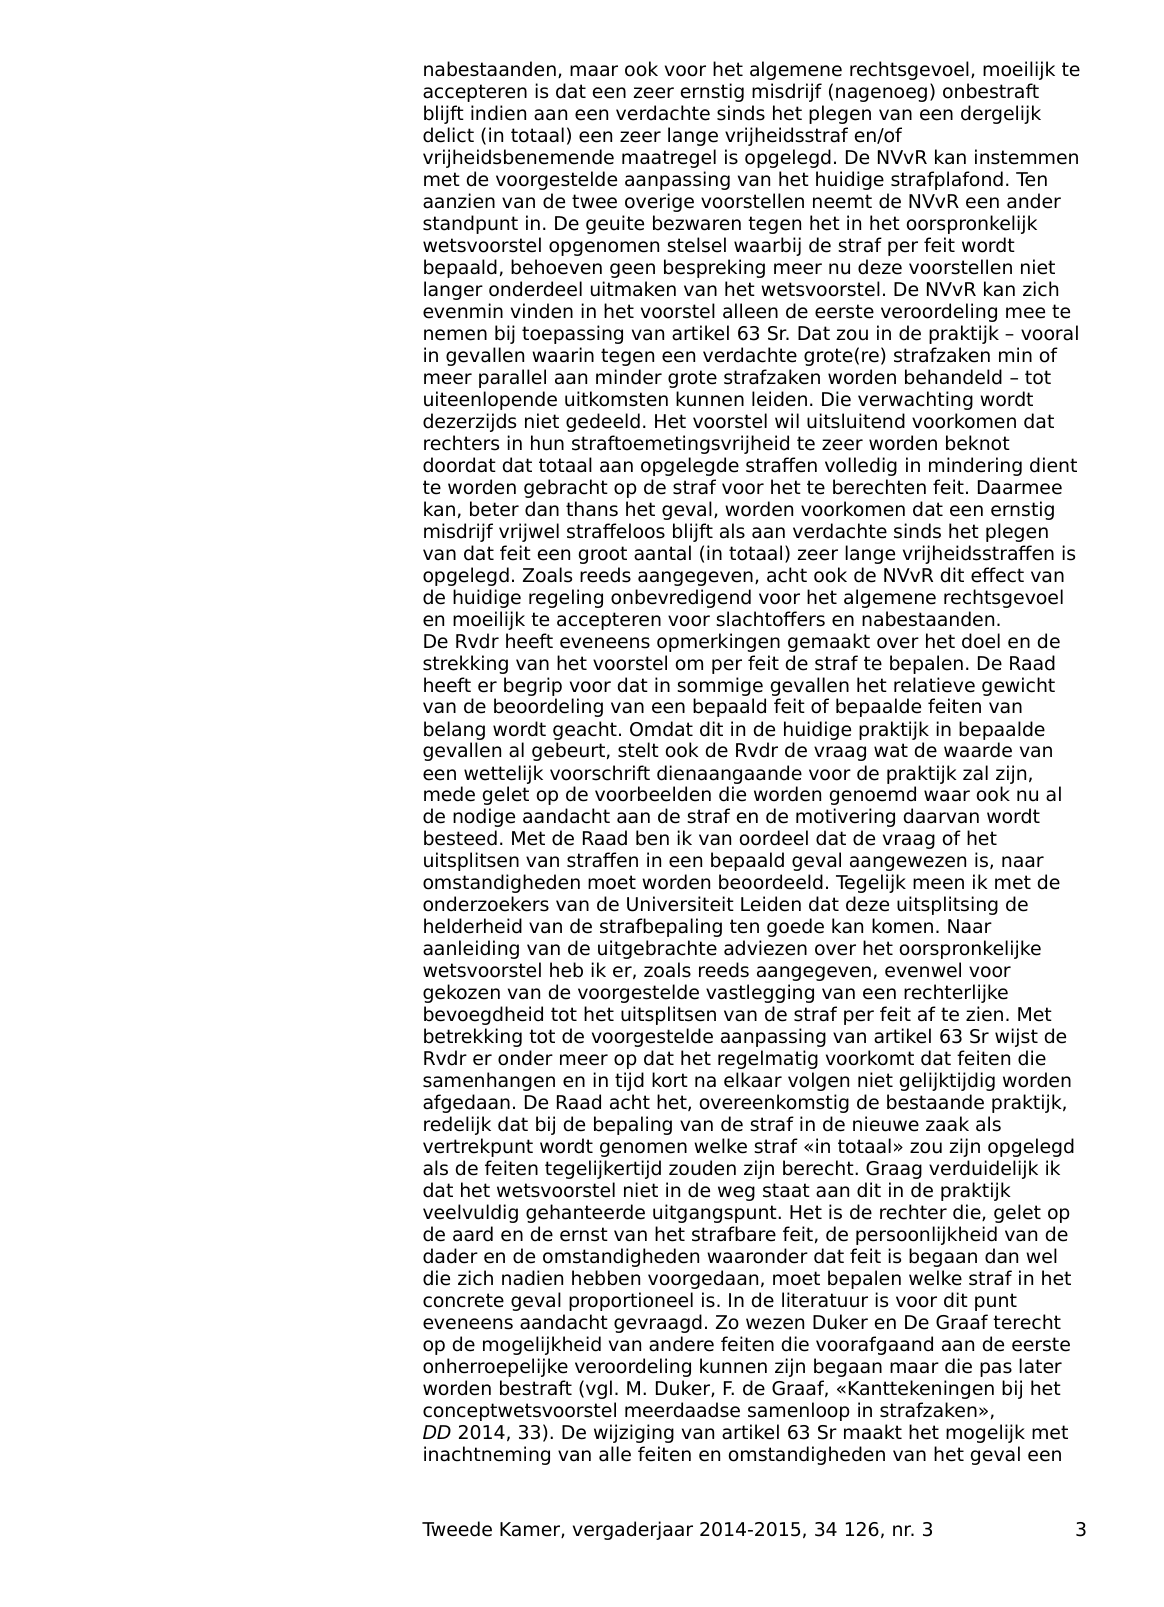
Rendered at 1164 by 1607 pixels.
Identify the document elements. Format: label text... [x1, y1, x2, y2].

text nabestaanden, maar ook voor het algemene rechtsgevoel, moeilijk te accepteren is dat een zeer ernstig misdrijf (nagenoeg) onbestraft blijft indien aan een verdachte sinds het plegen van een dergelijk delict (in totaal) een zeer lange vrijheidsstraf en/of vrijheidsbenemende maatregel is opgelegd. De NVvR kan instemmen met de voorgestelde aanpassing van het huidige strafplafond. Ten aanzien van de twee overige voorstellen neemt de NVvR een ander standpunt in. De geuite bezwaren tegen het in het oorspronkelijk wetsvoorstel opgenomen stelsel waarbij de straf per feit wordt bepaald, behoeven geen bespreking meer nu deze voorstellen niet langer onderdeel uitmaken van het wetsvoorstel. De NVvR kan zich evenmin vinden in het voorstel alleen de eerste veroordeling mee te nemen bij toepassing van artikel 63 Sr. Dat zou in de praktijk – vooral in gevallen waarin tegen een verdachte grote(re) strafzaken min of meer parallel aan minder grote strafzaken worden behandeld – tot uiteenlopende uitkomsten kunnen leiden. Die verwachting wordt dezerzijds niet gedeeld. Het voorstel wil uitsluitend voorkomen dat rechters in hun straftoemetingsvrijheid te zeer worden beknot doordat dat totaal aan opgelegde straffen volledig in mindering dient te worden gebracht op de straf voor het te berechten feit. Daarmee kan, beter dan thans het geval, worden voorkomen dat een ernstig misdrijf vrijwel straffeloos blijft als aan verdachte sinds het plegen van dat feit een groot aantal (in totaal) zeer lange vrijheidsstraffen is opgelegd. Zoals reeds aangegeven, acht ook de NVvR dit effect van de huidige regeling onbevredigend voor het algemene rechtsgevoel en moeilijk te accepteren voor slachtoffers en nabestaanden. [422, 59, 1087, 631]
text De Rvdr heeft eveneens opmerkingen gemaakt over het doel en de strekking van het voorstel om per feit de straf te bepalen. De Raad heeft er begrip voor dat in sommige gevallen het relatieve gewicht van de beoordeling van een bepaald feit of bepaalde feiten van belang wordt geacht. Omdat dit in de huidige praktijk in bepaalde gevallen al gebeurt, stelt ook de Rvdr de vraag wat de waarde van een wettelijk voorschrift dienaangaande voor de praktijk zal zijn, mede gelet op de voorbeelden die worden genoemd waar ook nu al de nodige aandacht aan de straf en de motivering daarvan wordt besteed. Met de Raad ben ik van oordeel dat de vraag of het uitsplitsen van straffen in een bepaald geval aangewezen is, naar omstandigheden moet worden beoordeeld. Tegelijk meen ik met de onderzoekers van de Universiteit Leiden dat deze uitsplitsing de helderheid van de strafbepaling ten goede kan komen. Naar aanleiding van de uitgebrachte adviezen over het oorspronkelijke wetsvoorstel heb ik er, zoals reeds aangegeven, evenwel voor gekozen van de voorgestelde vastlegging van een rechterlijke bevoegdheid tot het uitsplitsen van de straf per feit af te zien. Met betrekking tot de voorgestelde aanpassing van artikel 63 Sr wijst de Rvdr er onder meer op dat het regelmatig voorkomt dat feiten die samenhangen en in tijd kort na elkaar volgen niet gelijktijdig worden afgedaan. De Raad acht het, overeenkomstig de bestaande praktijk, redelijk dat bij de bepaling van de straf in de nieuwe zaak als vertrekpunt wordt genomen welke straf «in totaal» zou zijn opgelegd als de feiten tegelijkertijd zouden zijn berecht. Graag verduidelijk ik dat het wetsvoorstel niet in de weg staat aan dit in de praktijk veelvuldig gehanteerde uitgangspunt. Het is de rechter die, gelet op de aard en de ernst van het strafbare feit, de persoonlijkheid van de dader en de omstandigheden waaronder dat feit is begaan dan wel die zich nadien hebben voorgedaan, moet bepalen welke straf in het concrete geval proportioneel is. In de literatuur is voor dit punt eveneens aandacht gevraagd. Zo wezen Duker en De Graaf terecht op de mogelijkheid van andere feiten die voorafgaand aan de eerste onherroepelijke veroordeling kunnen zijn begaan maar die pas later worden bestraft (vgl. M. Duker, F. de Graaf, «Kanttekeningen bij het conceptwetsvoorstel meerdaadse samenloop in strafzaken», DD 2014, 33). De wijziging van artikel 63 Sr maakt het mogelijk met inachtneming van alle feiten en omstandigheden van het geval een [422, 631, 1087, 1466]
